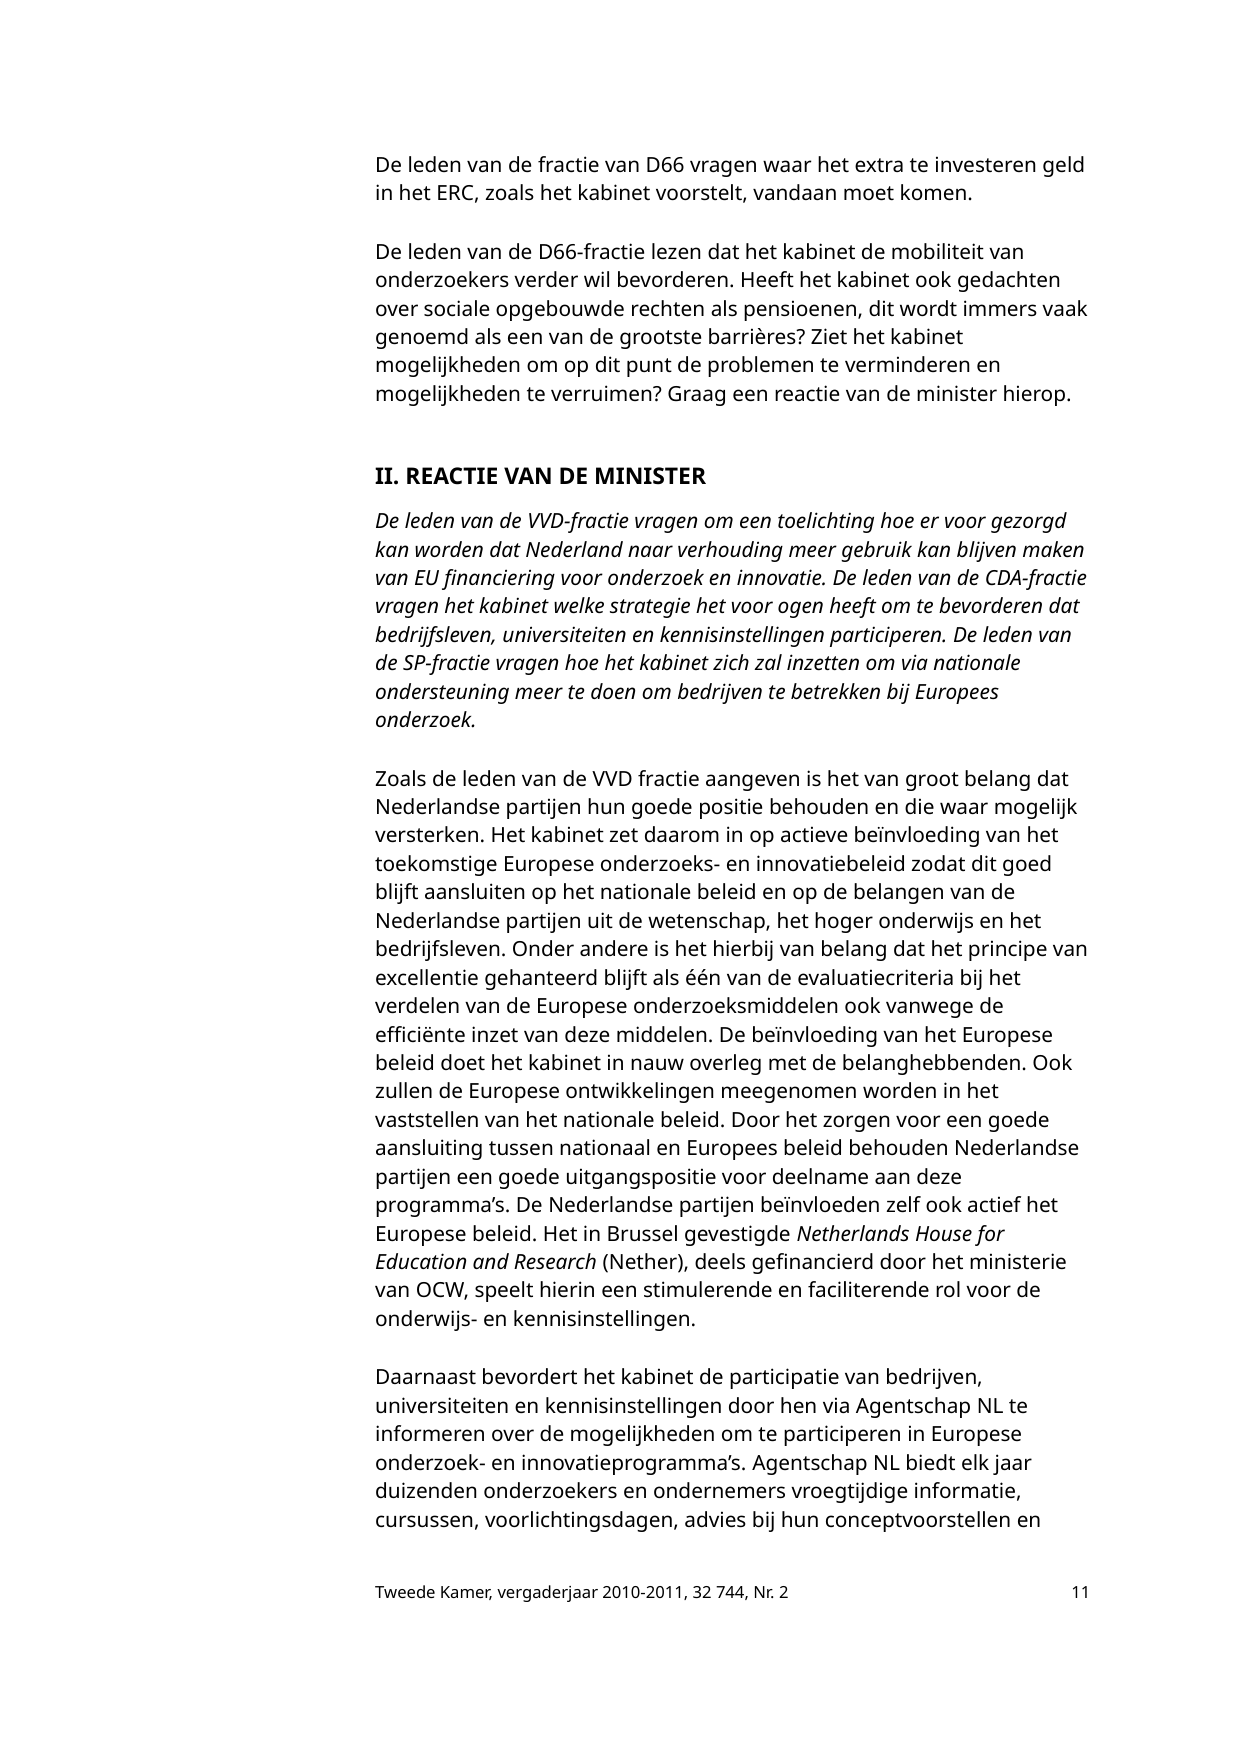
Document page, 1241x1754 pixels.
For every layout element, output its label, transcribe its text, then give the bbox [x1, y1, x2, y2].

text Daarnaast bevordert het kabinet de participatie van bedrijven, universiteiten en kennisinstellingen door hen via Agentschap NL te informeren over de mogelijkheden om te participeren in Europese onderzoek- en innovatieprogramma’s. Agentschap NL biedt elk jaar duizenden onderzoekers en ondernemers vroegtijdige informatie, cursussen, voorlichtingsdagen, advies bij hun conceptvoorstellen en [375, 1362, 1090, 1533]
text De leden van de fractie van D66 vragen waar het extra te investeren geld in het ERC, zoals het kabinet voorstelt, vandaan moet komen. [375, 150, 1090, 207]
text De leden van de D66-fractie lezen dat het kabinet de mobiliteit van onderzoekers verder wil bevorderen. Heeft het kabinet ook gedachten over sociale opgebouwde rechten als pensioenen, dit wordt immers vaak genoemd als een van de grootste barrières? Ziet het kabinet mogelijkheden om op dit punt de problemen te verminderen en mogelijkheden te verruimen? Graag een reactie van de minister hierop. [375, 237, 1090, 407]
text Zoals de leden van de VVD fractie aangeven is het van groot belang dat Nederlandse partijen hun goede positie behouden en die waar mogelijk versterken. Het kabinet zet daarom in op actieve beïnvloeding van het toekomstige Europese onderzoeks- en innovatiebeleid zodat dit goed blijft aansluiten op het nationale beleid en op de belangen van de Nederlandse partijen uit de wetenschap, het hoger onderwijs en het bedrijfsleven. Onder andere is het hierbij van belang dat het principe van excellentie gehanteerd blijft als één van de evaluatiecriteria bij het verdelen van de Europese onderzoeksmiddelen ook vanwege de efficiënte inzet van deze middelen. De beïnvloeding van het Europese beleid doet het kabinet in nauw overleg met de belanghebbenden. Ook zullen de Europese ontwikkelingen meegenomen worden in het vaststellen van het nationale beleid. Door het zorgen voor een goede aansluiting tussen nationaal en Europees beleid behouden Nederlandse partijen een goede uitgangspositie voor deelname aan deze programma’s. De Nederlandse partijen beïnvloeden zelf ook actief het Europese beleid. Het in Brussel gevestigde Netherlands House for Education and Research (Nether), deels gefinancierd door het ministerie van OCW, speelt hierin een stimulerende en faciliterende rol voor de onderwijs- en kennisinstellingen. [375, 764, 1090, 1332]
text De leden van de VVD-fractie vragen om een toelichting hoe er voor gezorgd kan worden dat Nederland naar verhouding meer gebruik kan blijven maken van EU financiering voor onderzoek en innovatie. De leden van de CDA-fractie vragen het kabinet welke strategie het voor ogen heeft om te bevorderen dat bedrijfsleven, universiteiten en kennisinstellingen participeren. De leden van de SP-fractie vragen hoe het kabinet zich zal inzetten om via nationale ondersteuning meer te doen om bedrijven te betrekken bij Europees onderzoek. [375, 506, 1090, 734]
subtitle II. REACTIE VAN DE MINISTER [375, 460, 1090, 491]
